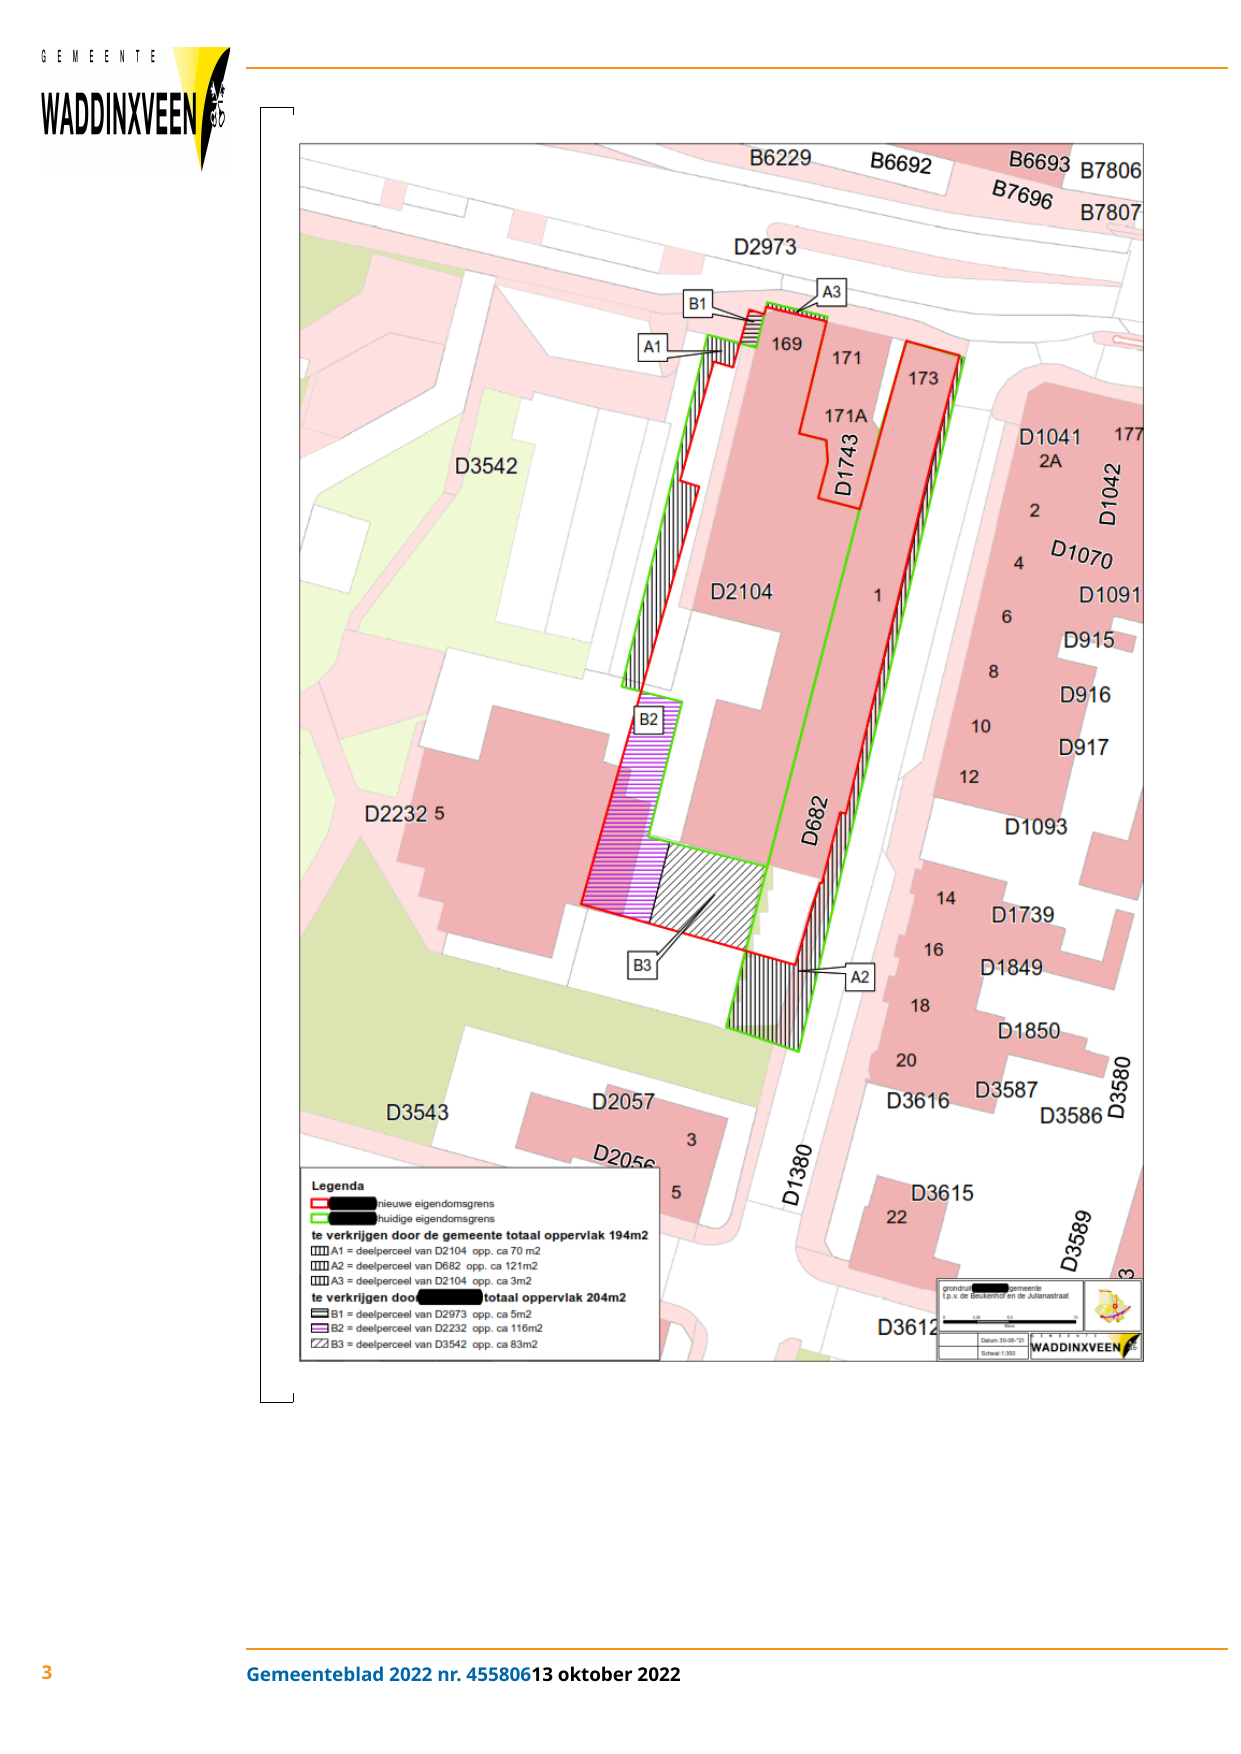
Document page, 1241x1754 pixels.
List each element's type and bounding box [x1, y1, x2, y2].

picture [41, 47, 231, 172]
picture [268, 115, 1173, 1393]
